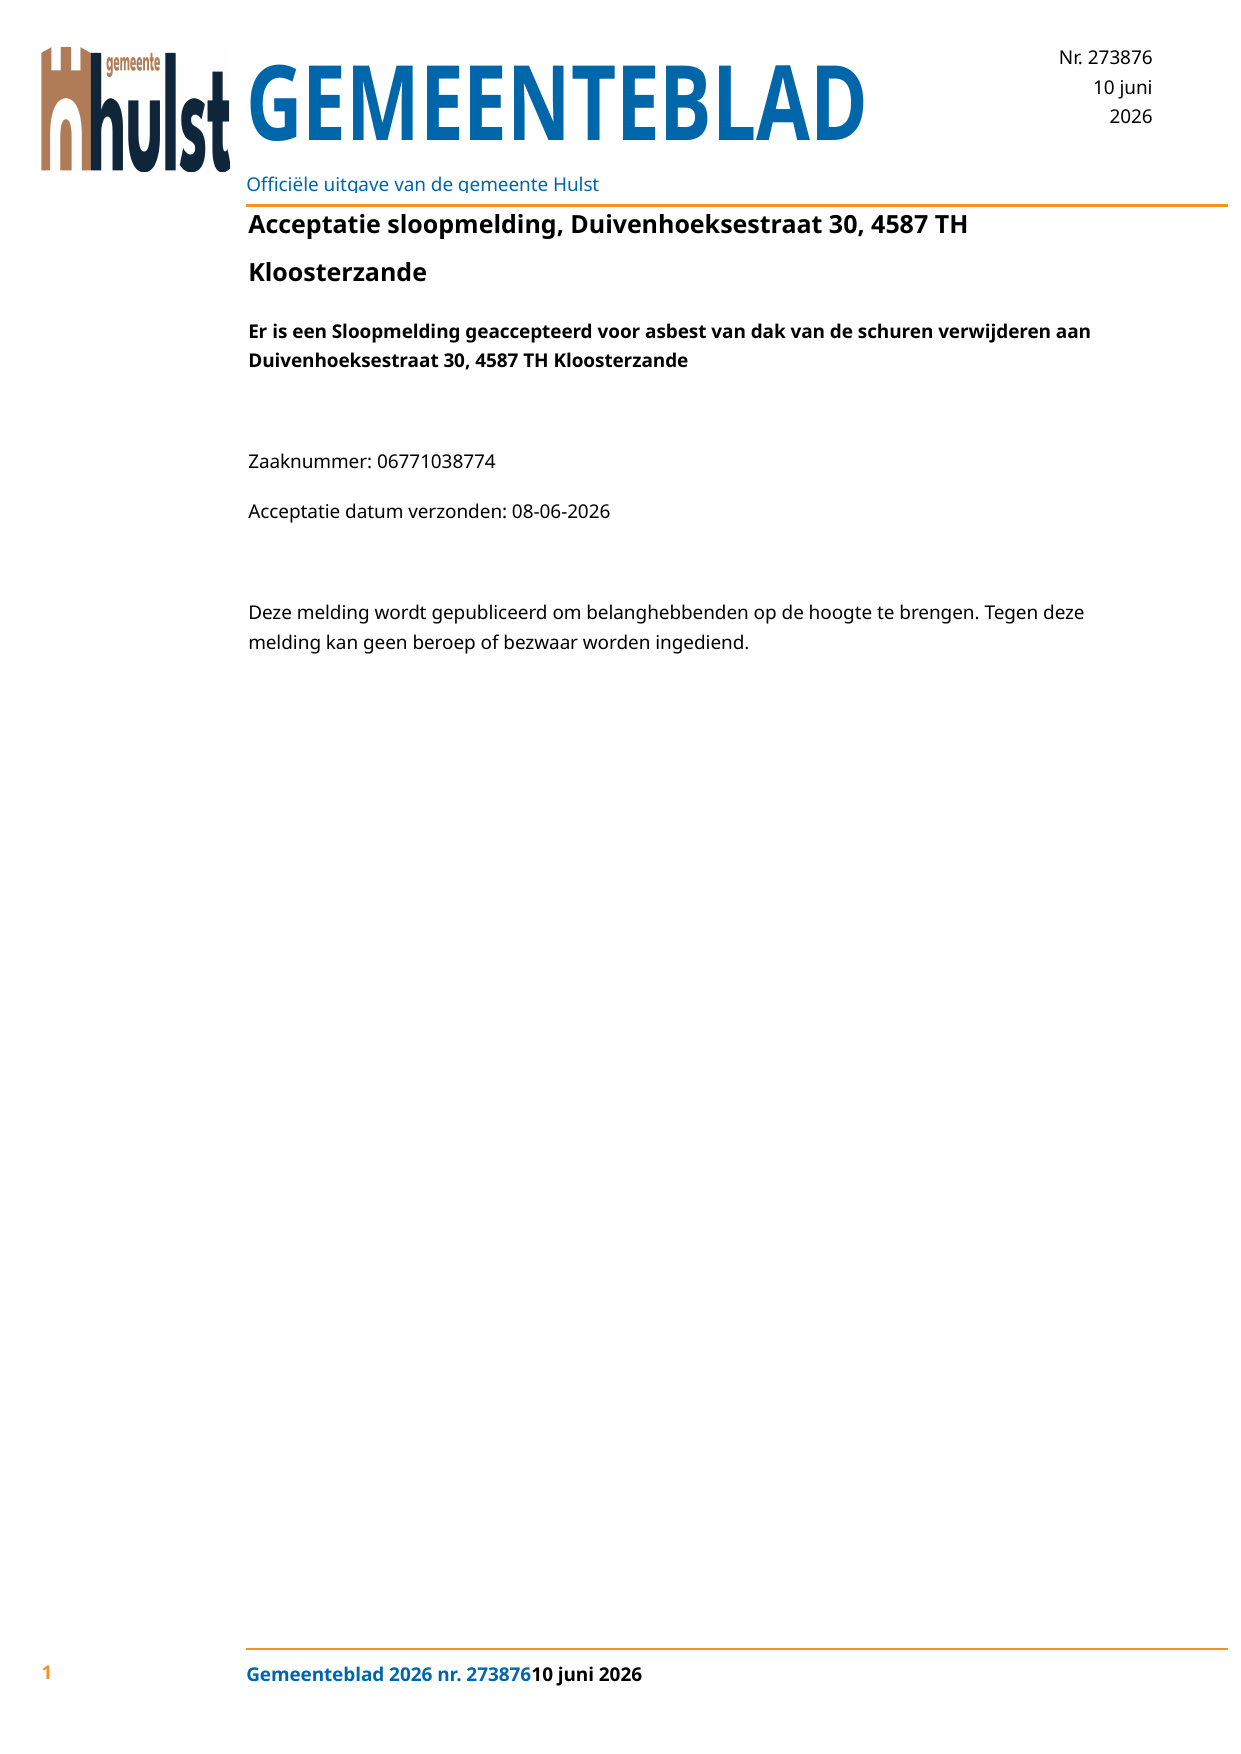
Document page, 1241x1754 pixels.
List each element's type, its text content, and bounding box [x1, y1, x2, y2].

text Deze melding wordt gepubliceerd om belanghebbenden op de hoogte te brengen. Tegen deze melding kan geen beroep of bezwaar worden ingediend. [248, 599, 1152, 655]
text Zaaknummer: 06771038774 [248, 448, 1152, 474]
text Acceptatie sloopmelding, Duivenhoeksestraat 30, 4587 TH Kloosterzande [248, 207, 1152, 288]
text Er is een Sloopmelding geaccepteerd voor asbest van dak van de schuren verwijderen aan Duivenhoeksestraat 30, 4587 TH Kloosterzande [248, 318, 1152, 373]
text Acceptatie datum verzonden: 08-06-2026 [248, 499, 1152, 524]
picture [41, 47, 231, 172]
